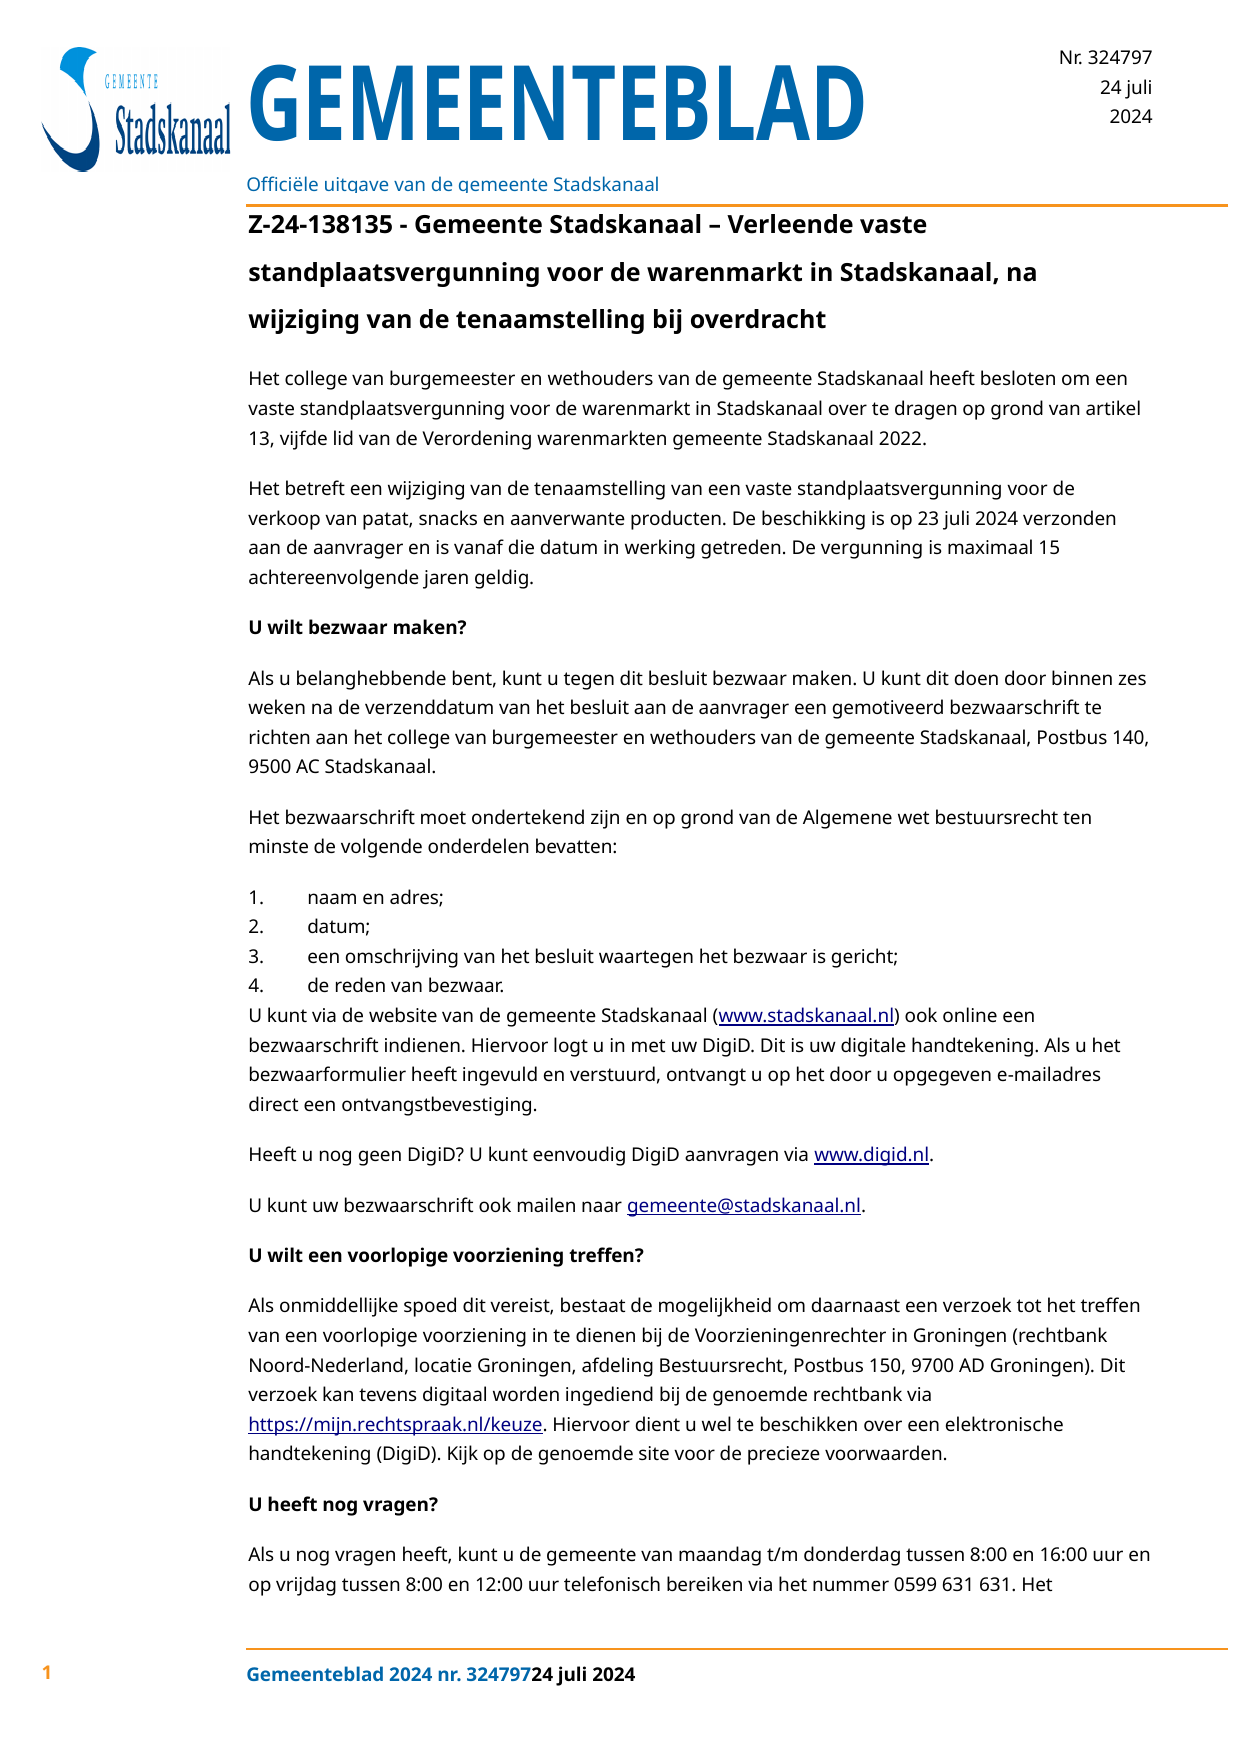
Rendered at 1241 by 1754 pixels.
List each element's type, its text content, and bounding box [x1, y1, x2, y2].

text Het bezwaarschrift moet ondertekend zijn en op grond van de Algemene wet bestuursrecht ten minste de volgende onderdelen bevatten: [248, 804, 1152, 859]
list datum; [248, 913, 1152, 939]
text U kunt uw bezwaarschrift ook mailen naar gemeente@stadskanaal.nl. [248, 1192, 1152, 1217]
picture [41, 47, 231, 172]
text Als u nog vragen heeft, kunt u de gemeente van maandag t/m donderdag tussen 8:00 en 16:00 uur en op vrijdag tussen 8:00 en 12:00 uur telefonisch bereiken via het nummer 0599 631 631. Het [248, 1541, 1152, 1597]
list een omschrijving van het besluit waartegen het bezwaar is gericht; [248, 943, 1152, 969]
text Als onmiddellijke spoed dit vereist, bestaat de mogelijkheid om daarnaast een verzoek tot het treffen van een voorlopige voorziening in te dienen bij de Voorzieningenrechter in Groningen (rechtbank Noord-Nederland, locatie Groningen, afdeling Bestuursrecht, Postbus 150, 9700 AD Groningen). Dit verzoek kan tevens digitaal worden ingediend bij de genoemde rechtbank via https://mijn.rechtspraak.nl/keuze. Hiervoor dient u wel te beschikken over een elektronische handtekening (DigiD). Kijk op de genoemde site voor de precieze voorwaarden. [248, 1293, 1152, 1466]
list naam en adres; [248, 884, 1152, 909]
text U wilt bezwaar maken? [248, 614, 1152, 640]
text U kunt via de website van de gemeente Stadskanaal (www.stadskanaal.nl) ook online een bezwaarschrift indienen. Hiervoor logt u in met uw DigiD. Dit is uw digitale handtekening. Als u het bezwaarformulier heeft ingevuld en verstuurd, ontvangt u op het door u opgegeven e‑mailadres direct een ontvangstbevestiging. [248, 1002, 1152, 1117]
text U wilt een voorlopige voorziening treffen? [248, 1242, 1152, 1268]
text Het betreft een wijziging van de tenaamstelling van een vaste standplaatsvergunning voor de verkoop van patat, snacks en aanverwante producten. De beschikking is op 23 juli 2024 verzonden aan de aanvrager en is vanaf die datum in werking getreden. De vergunning is maximaal 15 achtereenvolgende jaren geldig. [248, 475, 1152, 589]
text Z-24-138135 - Gemeente Stadskanaal – Verleende vaste standplaatsvergunning voor de warenmarkt in Stadskanaal, na wijziging van de tenaamstelling bij overdracht [248, 207, 1152, 336]
list de reden van bezwaar. [248, 973, 1152, 998]
text Het college van burgemeester en wethouders van de gemeente Stadskanaal heeft besloten om een vaste standplaatsvergunning voor de warenmarkt in Stadskanaal over te dragen op grond van artikel 13, vijfde lid van de Verordening warenmarkten gemeente Stadskanaal 2022. [248, 366, 1152, 450]
text Als u belanghebbende bent, kunt u tegen dit besluit bezwaar maken. U kunt dit doen door binnen zes weken na de verzenddatum van het besluit aan de aanvrager een gemotiveerd bezwaarschrift te richten aan het college van burgemeester en wethouders van de gemeente Stadskanaal, Postbus 140, 9500 AC Stadskanaal. [248, 665, 1152, 779]
text U heeft nog vragen? [248, 1491, 1152, 1517]
text Heeft u nog geen DigiD? U kunt eenvoudig DigiD aanvragen via www.digid.nl. [248, 1141, 1152, 1167]
